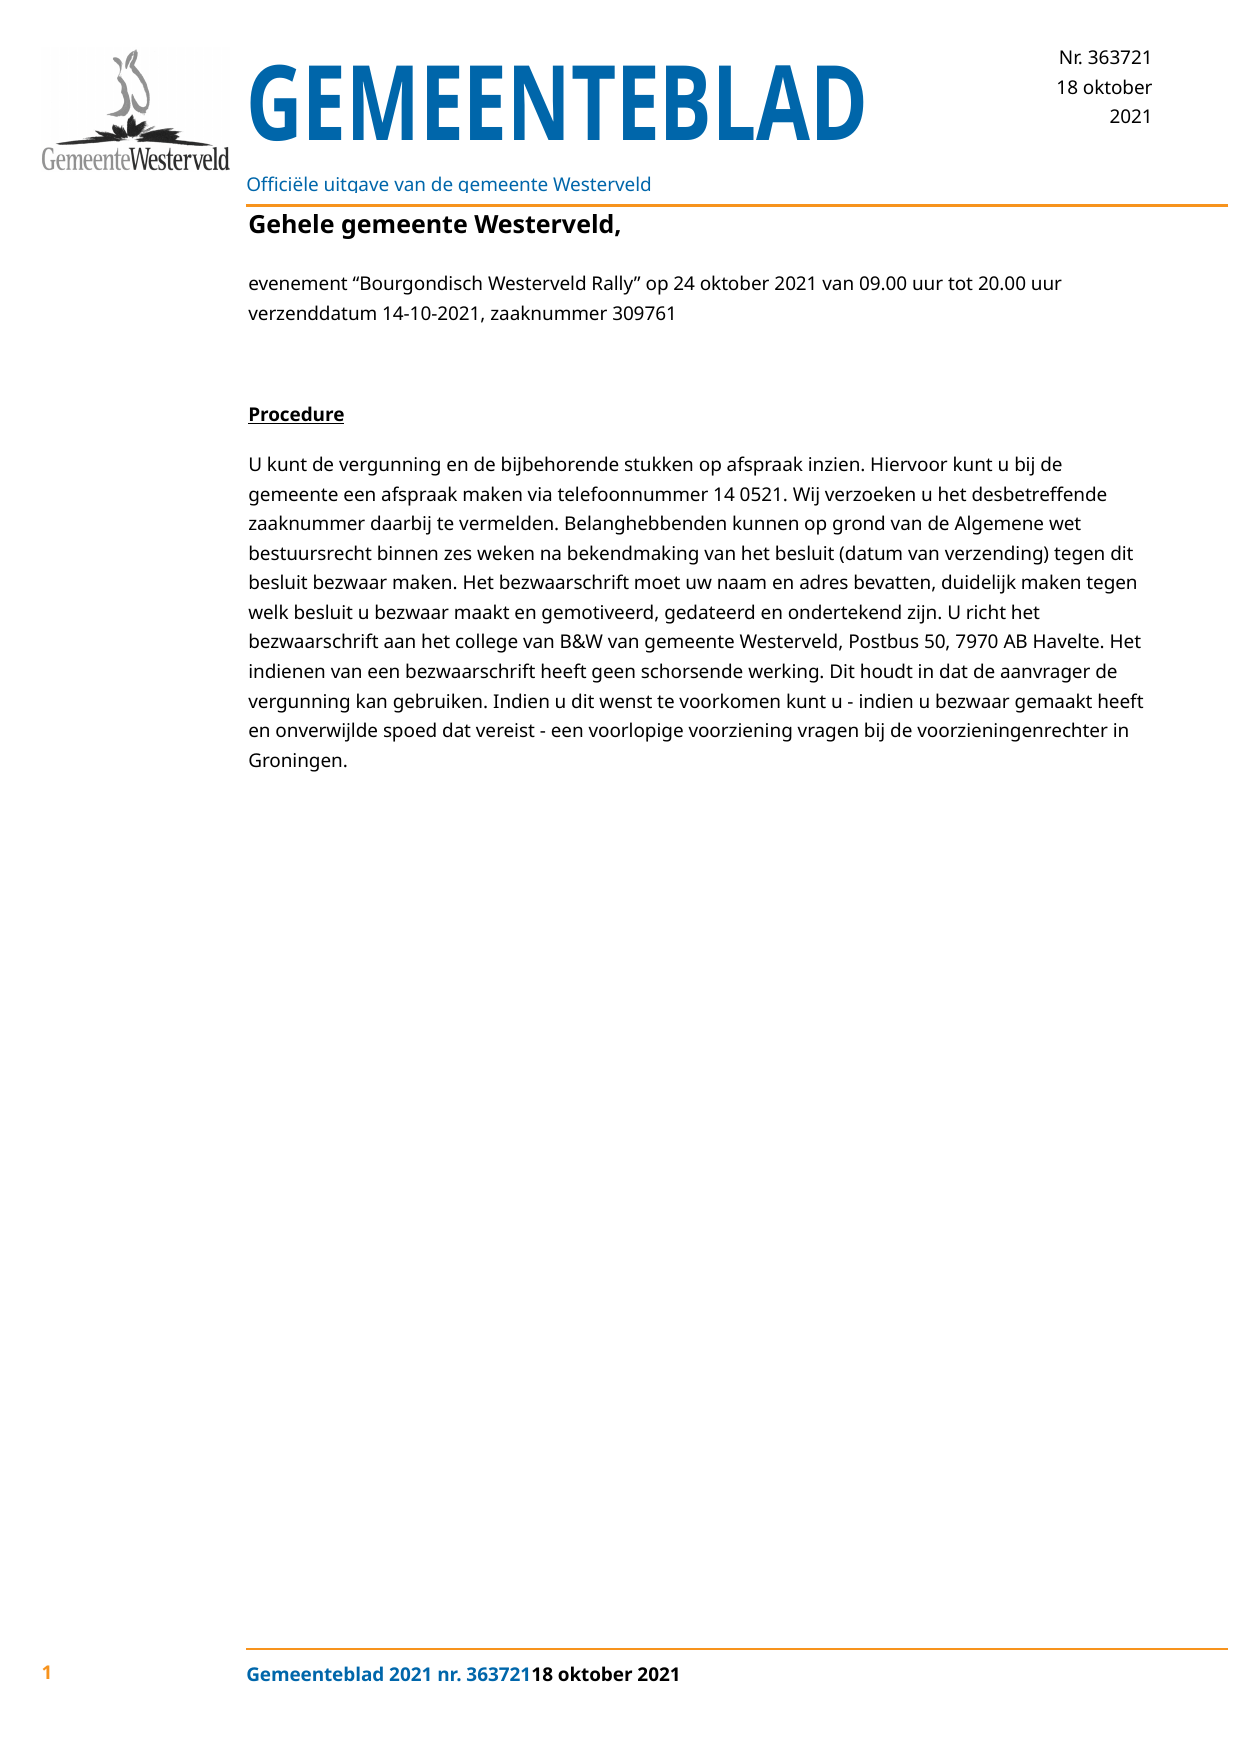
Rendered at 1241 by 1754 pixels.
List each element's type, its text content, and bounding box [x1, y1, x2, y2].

text evenement “Bourgondisch Westerveld Rally” op 24 oktober 2021 van 09.00 uur tot 20.00 uur verzenddatum 14-10-2021, zaaknummer 309761 [248, 270, 1152, 326]
text U kunt de vergunning en de bijbehorende stukken op afspraak inzien. Hiervoor kunt u bij de gemeente een afspraak maken via telefoonnummer 14 0521. Wij verzoeken u het desbetreffende zaaknummer daarbij te vermelden. Belanghebbenden kunnen op grond van de Algemene wet bestuursrecht binnen zes weken na bekendmaking van het besluit (datum van verzending) tegen dit besluit bezwaar maken. Het bezwaarschrift moet uw naam en adres bevatten, duidelijk maken tegen welk besluit u bezwaar maakt en gemotiveerd, gedateerd en ondertekend zijn. U richt het bezwaarschrift aan het college van B&W van gemeente Westerveld, Postbus 50, 7970 AB Havelte. Het indienen van een bezwaarschrift heeft geen schorsende werking. Dit houdt in dat de aanvrager de vergunning kan gebruiken. Indien u dit wenst te voorkomen kunt u - indien u bezwaar gemaakt heeft en onverwijlde spoed dat vereist - een voorlopige voorziening vragen bij de voorzieningenrechter in Groningen. [248, 451, 1152, 773]
text Gehele gemeente Westerveld, [248, 207, 1152, 241]
picture [41, 47, 231, 172]
text Procedure [248, 401, 1152, 426]
